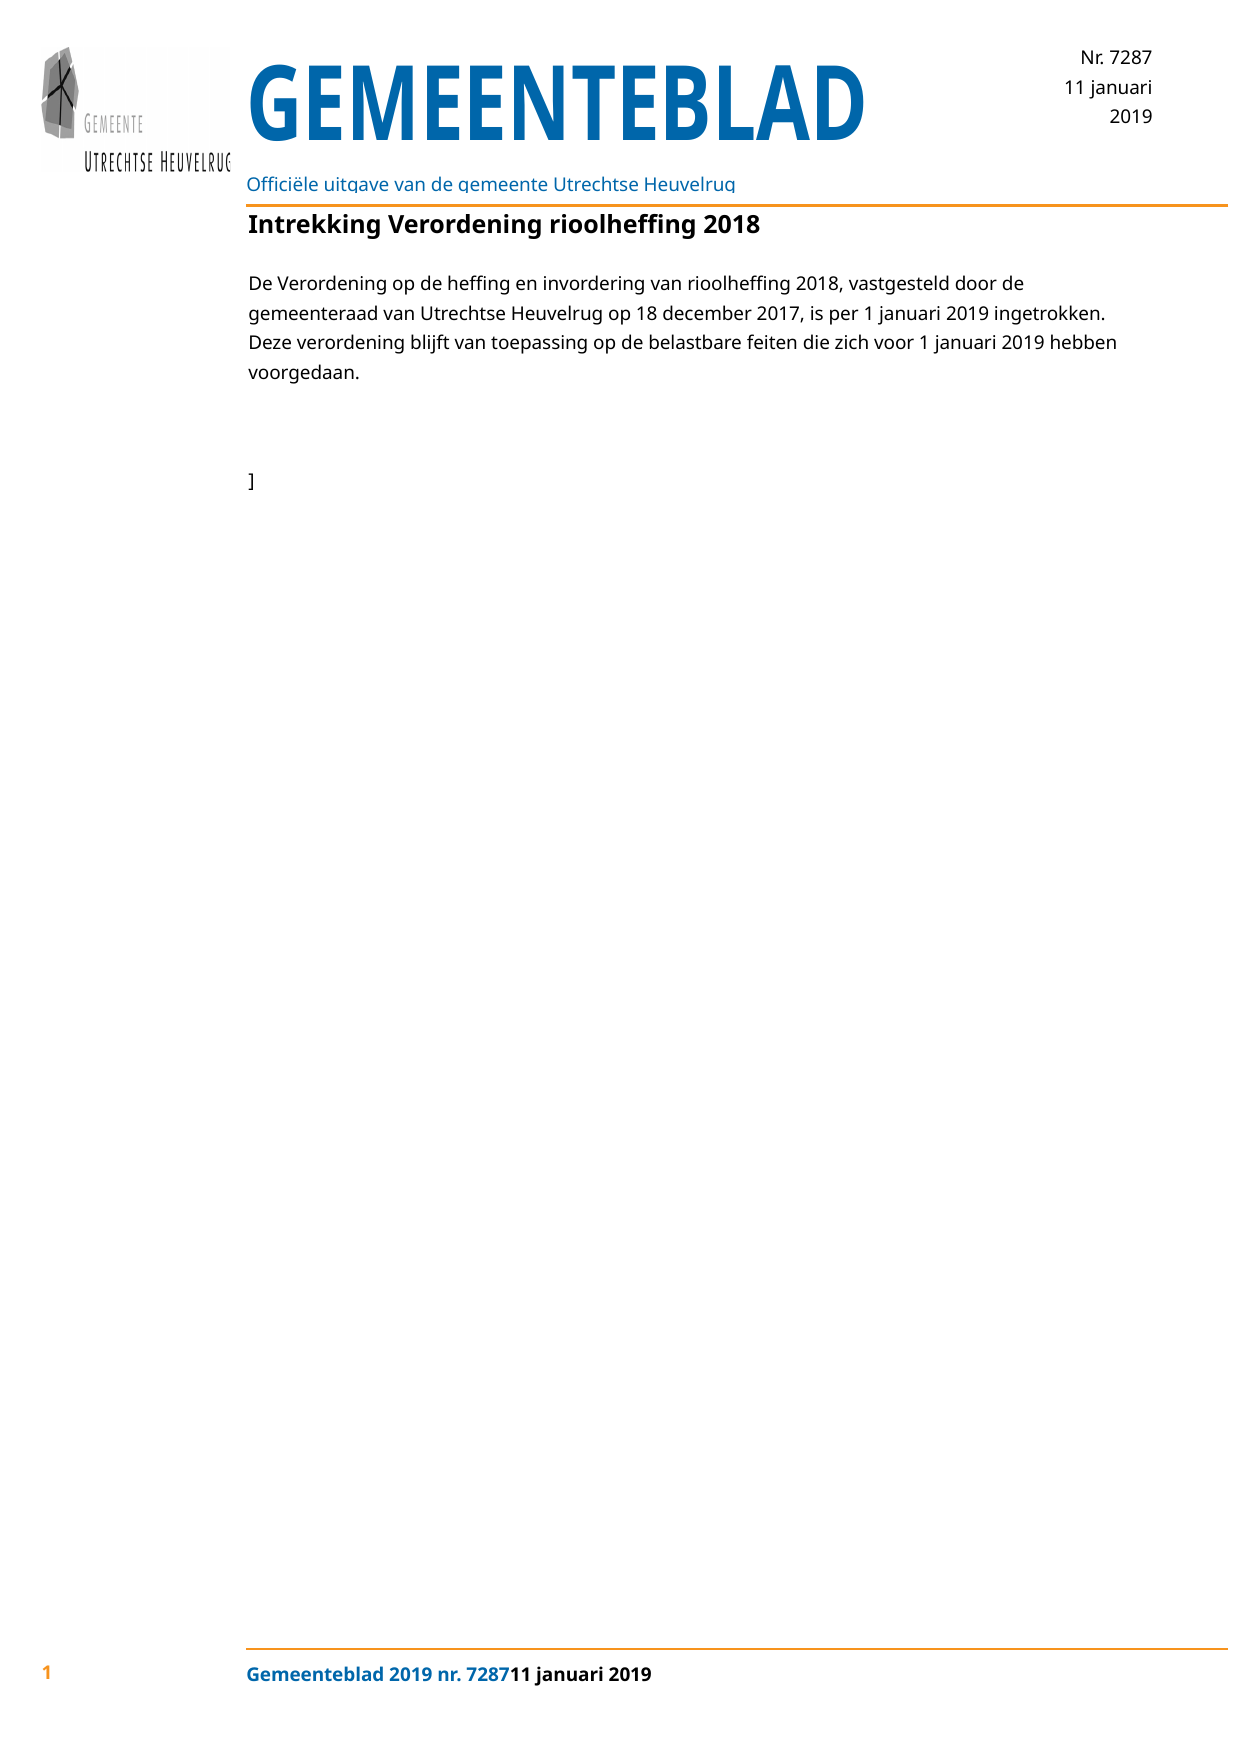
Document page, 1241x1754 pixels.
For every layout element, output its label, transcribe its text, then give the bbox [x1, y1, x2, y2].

picture [41, 47, 231, 172]
text Intrekking Verordening rioolheffing 2018 [248, 207, 1152, 241]
text Deze verordening blijft van toepassing op de belastbare feiten die zich voor 1 januari 2019 hebben voorgedaan. [248, 329, 1152, 385]
text ] [248, 467, 1152, 493]
text De Verordening op de heffing en invordering van rioolheffing 2018, vastgesteld door de gemeenteraad van Utrechtse Heuvelrug op 18 december 2017, is per 1 januari 2019 ingetrokken. [248, 270, 1152, 326]
